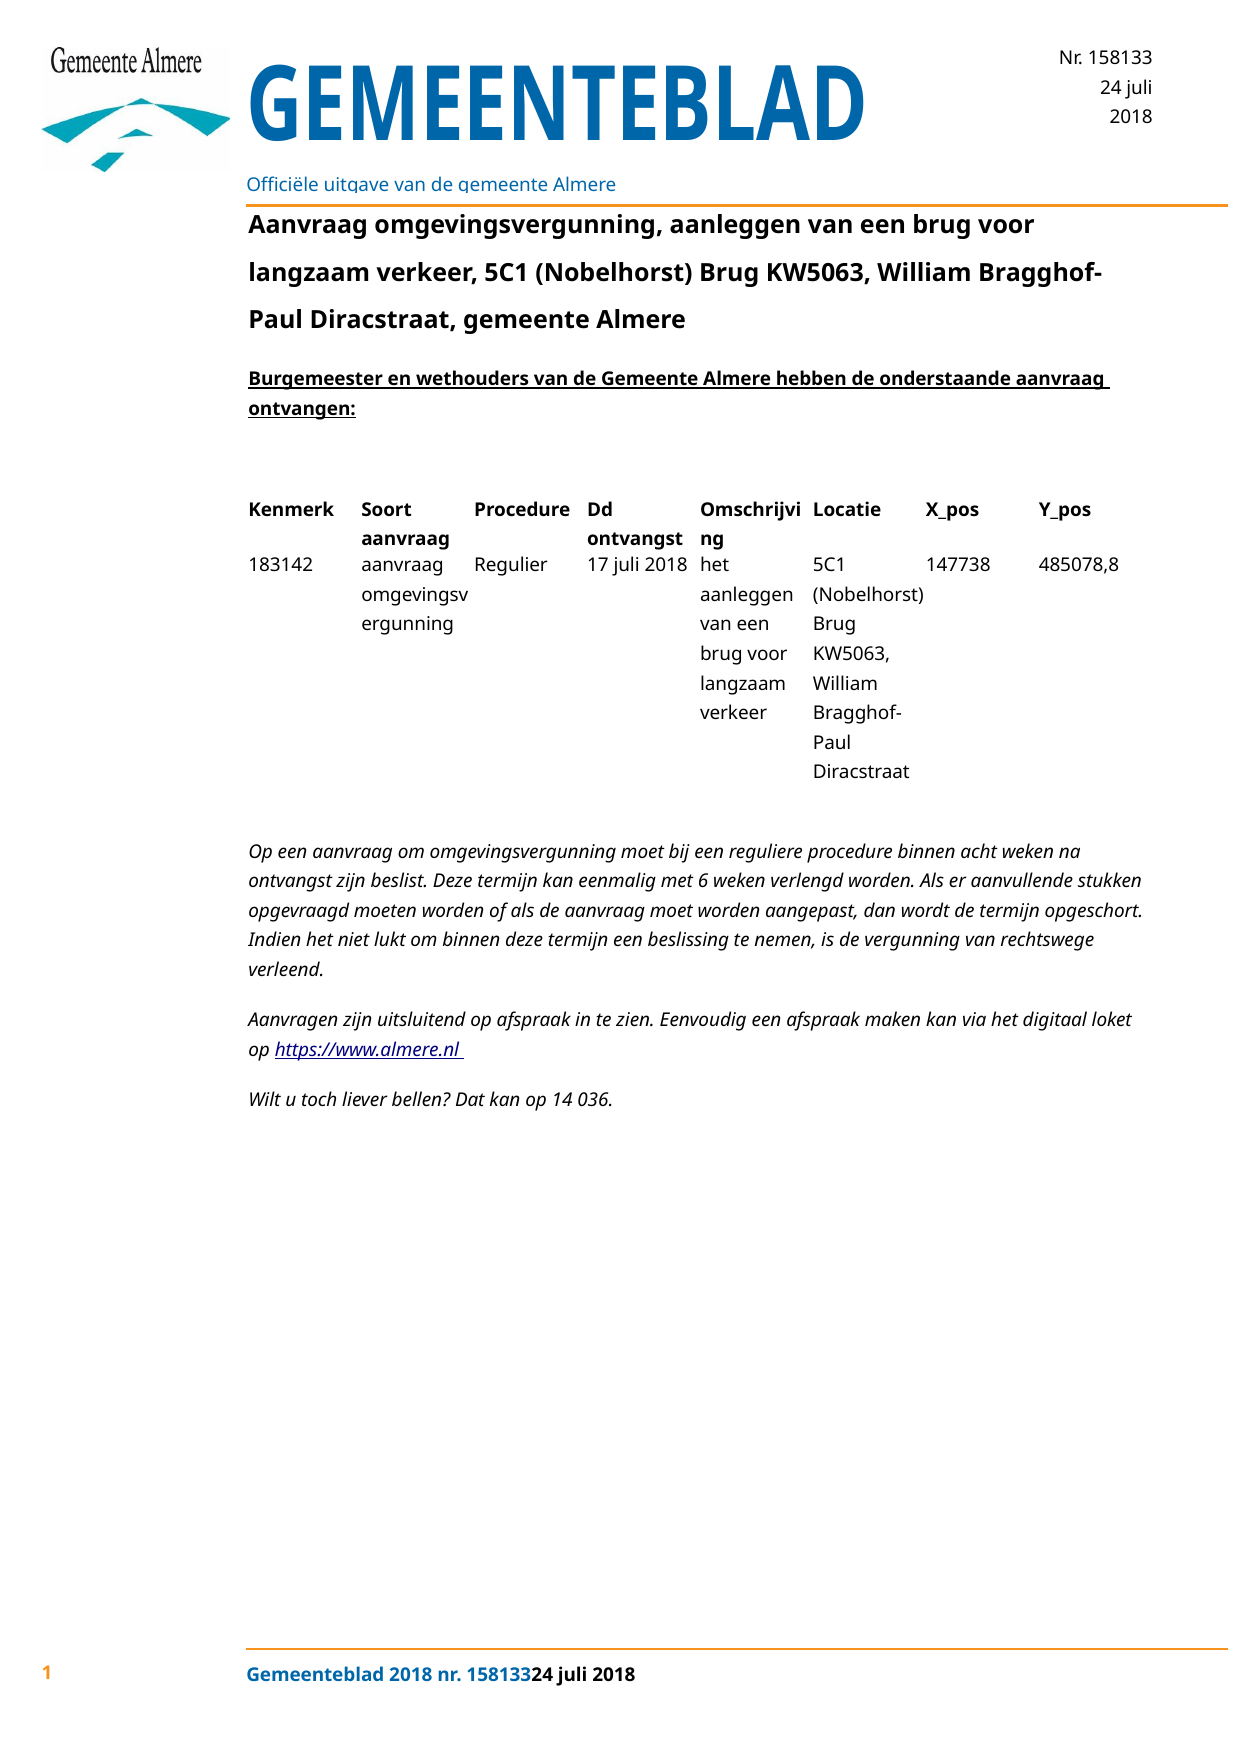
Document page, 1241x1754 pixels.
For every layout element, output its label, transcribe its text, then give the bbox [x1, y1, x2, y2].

table_header X_pos [926, 496, 1038, 551]
table_header Y_pos [1039, 496, 1152, 551]
text Burgemeester en wethouders van de Gemeente Almere hebben de onderstaande aanvraag ontvangen: [248, 366, 1152, 421]
table_cell Regulier [474, 551, 587, 784]
text Op een aanvraag om omgevingsvergunning moet bij een reguliere procedure binnen acht weken na ontvangst zijn beslist. Deze termijn kan eenmalig met 6 weken verlengd worden. Als er aanvullende stukken opgevraagd moeten worden of als de aanvraag moet worden aangepast, dan wordt de termijn opgeschort. Indien het niet lukt om binnen deze termijn een beslissing te nemen, is de vergunning van rechtswege verleend. [248, 838, 1152, 982]
picture [41, 47, 231, 172]
table_cell 17 juli 2018 [587, 551, 700, 784]
table_cell 183142 [248, 551, 361, 784]
text Aanvragen zijn uitsluitend op afspraak in te zien. Eenvoudig een afspraak maken kan via het digitaal loket op https://www.almere.nl [248, 1007, 1152, 1062]
table_cell 147738 [926, 551, 1038, 784]
text Aanvraag omgevingsvergunning, aanleggen van een brug voor langzaam verkeer, 5C1 (Nobelhorst) Brug KW5063, William Bragghof-Paul Diracstraat, gemeente Almere [248, 207, 1152, 336]
text Wilt u toch liever bellen? Dat kan op 14 036. [248, 1087, 1152, 1112]
table_cell 5C1 (Nobelhorst) Brug KW5063, William Bragghof-Paul Diracstraat [813, 551, 926, 784]
table_header Kenmerk [248, 496, 361, 551]
table_cell aanvraag omgevingsvergunning [361, 551, 474, 784]
table_header Locatie [813, 496, 926, 551]
table_cell 485078,8 [1039, 551, 1152, 784]
table_header Soort aanvraag [361, 496, 474, 551]
table_header Omschrijving [700, 496, 813, 551]
table_header Procedure [474, 496, 587, 551]
table_cell het aanleggen van een brug voor langzaam verkeer [700, 551, 813, 784]
table_header Dd ontvangst [587, 496, 700, 551]
